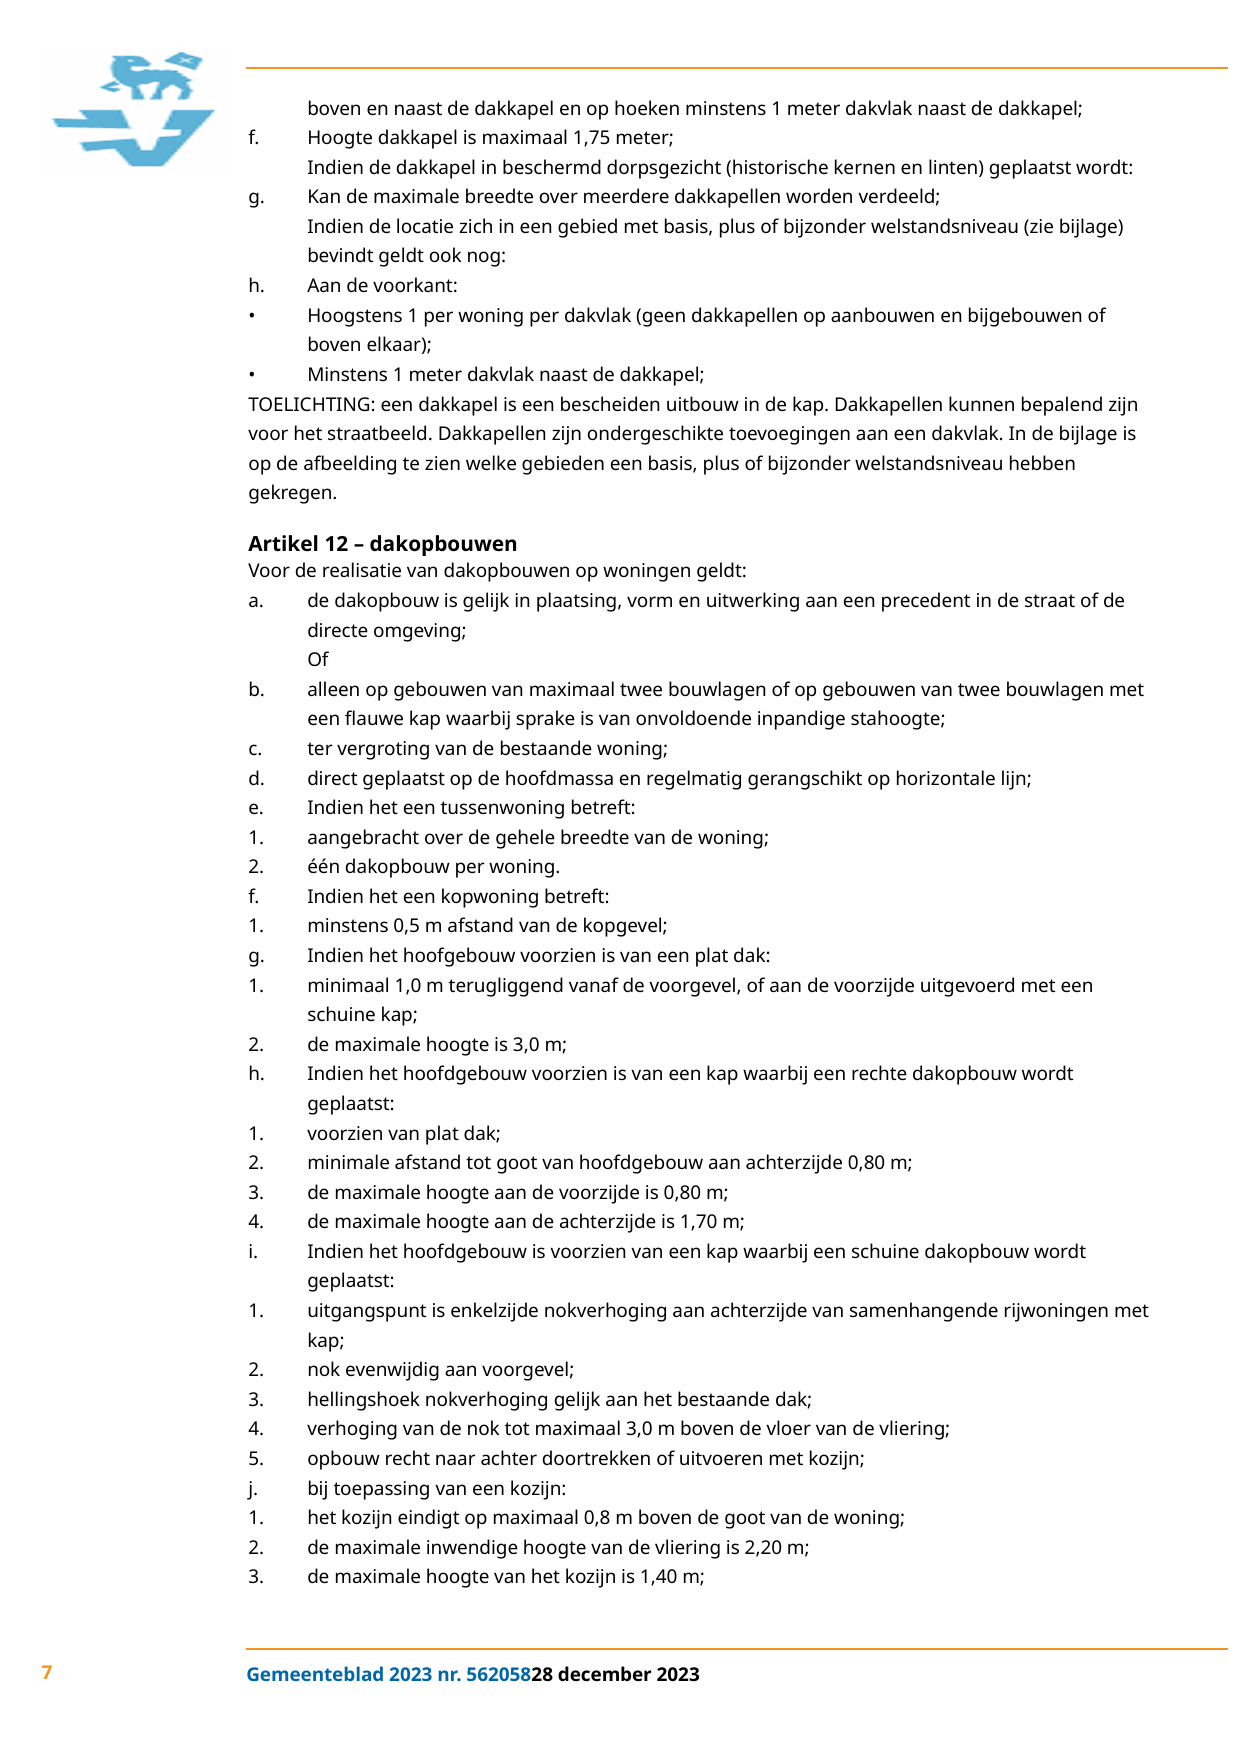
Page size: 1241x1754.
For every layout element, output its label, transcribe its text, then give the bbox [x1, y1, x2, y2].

list ter vergroting van de bestaande woning; [248, 735, 1152, 761]
list de maximale hoogte is 3,0 m; [248, 1031, 1152, 1057]
list één dakopbouw per woning. [248, 853, 1152, 879]
list minimaal 1,0 m terugliggend vanaf de voorgevel, of aan de voorzijde uitgevoerd met een schuine kap; [248, 972, 1152, 1027]
text Artikel 12 – dakopbouwen [248, 529, 1152, 558]
picture [41, 47, 231, 172]
list minimale afstand tot goot van hoofdgebouw aan achterzijde 0,80 m; [248, 1149, 1152, 1175]
list nok evenwijdig aan voorgevel; [248, 1356, 1152, 1382]
list Indien de locatie zich in een gebied met basis, plus of bijzonder welstandsniveau (zie bijlage) bevindt geldt ook nog: [248, 213, 1152, 268]
table_header TOELICHTING: een dakkapel is een bescheiden uitbouw in de kap. Dakkapellen kunnen bepalend zijn voor het straatbeeld. Dakkapellen zijn ondergeschikte toevoegingen aan een dakvlak. In de bijlage is op de afbeelding te zien welke gebieden een basis, plus of bijzonder welstandsniveau hebben gekregen. [248, 391, 1152, 505]
list opbouw recht naar achter doortrekken of uitvoeren met kozijn; [248, 1445, 1152, 1471]
list Hoogte dakkapel is maximaal 1,75 meter; [248, 124, 1152, 150]
list de maximale inwendige hoogte van de vliering is 2,20 m; [248, 1534, 1152, 1560]
list hellingshoek nokverhoging gelijk aan het bestaande dak; [248, 1386, 1152, 1412]
list aangebracht over de gehele breedte van de woning; [248, 824, 1152, 850]
list Indien het hoofgebouw voorzien is van een plat dak: [248, 942, 1152, 968]
list Indien het hoofdgebouw voorzien is van een kap waarbij een rechte dakopbouw wordt geplaatst: [248, 1061, 1152, 1116]
list direct geplaatst op de hoofdmassa en regelmatig gerangschikt op horizontale lijn; [248, 765, 1152, 791]
list Indien het hoofdgebouw is voorzien van een kap waarbij een schuine dakopbouw wordt geplaatst: [248, 1238, 1152, 1293]
list boven en naast de dakkapel en op hoeken minstens 1 meter dakvlak naast de dakkapel; [248, 95, 1152, 121]
text Voor de realisatie van dakopbouwen op woningen geldt: [248, 558, 1152, 583]
list het kozijn eindigt op maximaal 0,8 m boven de goot van de woning; [248, 1504, 1152, 1530]
list Indien het een kopwoning betreft: [248, 883, 1152, 909]
list Hoogstens 1 per woning per dakvlak (geen dakkapellen op aanbouwen en bijgebouwen of boven elkaar); [248, 302, 1152, 357]
list voorzien van plat dak; [248, 1120, 1152, 1146]
list Indien het een tussenwoning betreft: [248, 794, 1152, 820]
list de dakopbouw is gelijk in plaatsing, vorm en uitwerking aan een precedent in de straat of de directe omgeving; [248, 587, 1152, 643]
list de maximale hoogte aan de achterzijde is 1,70 m; [248, 1208, 1152, 1234]
list de maximale hoogte van het kozijn is 1,40 m; [248, 1563, 1152, 1589]
list Indien de dakkapel in beschermd dorpsgezicht (historische kernen en linten) geplaatst wordt: [248, 154, 1152, 180]
list alleen op gebouwen van maximaal twee bouwlagen of op gebouwen van twee bouwlagen met een flauwe kap waarbij sprake is van onvoldoende inpandige stahoogte; [248, 676, 1152, 731]
list Minstens 1 meter dakvlak naast de dakkapel; [248, 361, 1152, 387]
list uitgangspunt is enkelzijde nokverhoging aan achterzijde van samenhangende rijwoningen met kap; [248, 1297, 1152, 1353]
list minstens 0,5 m afstand van de kopgevel; [248, 913, 1152, 938]
list Of [248, 646, 1152, 672]
list Kan de maximale breedte over meerdere dakkapellen worden verdeeld; [248, 183, 1152, 209]
list Aan de voorkant: [248, 272, 1152, 298]
list verhoging van de nok tot maximaal 3,0 m boven de vloer van de vliering; [248, 1416, 1152, 1441]
list de maximale hoogte aan de voorzijde is 0,80 m; [248, 1179, 1152, 1205]
list bij toepassing van een kozijn: [248, 1475, 1152, 1501]
